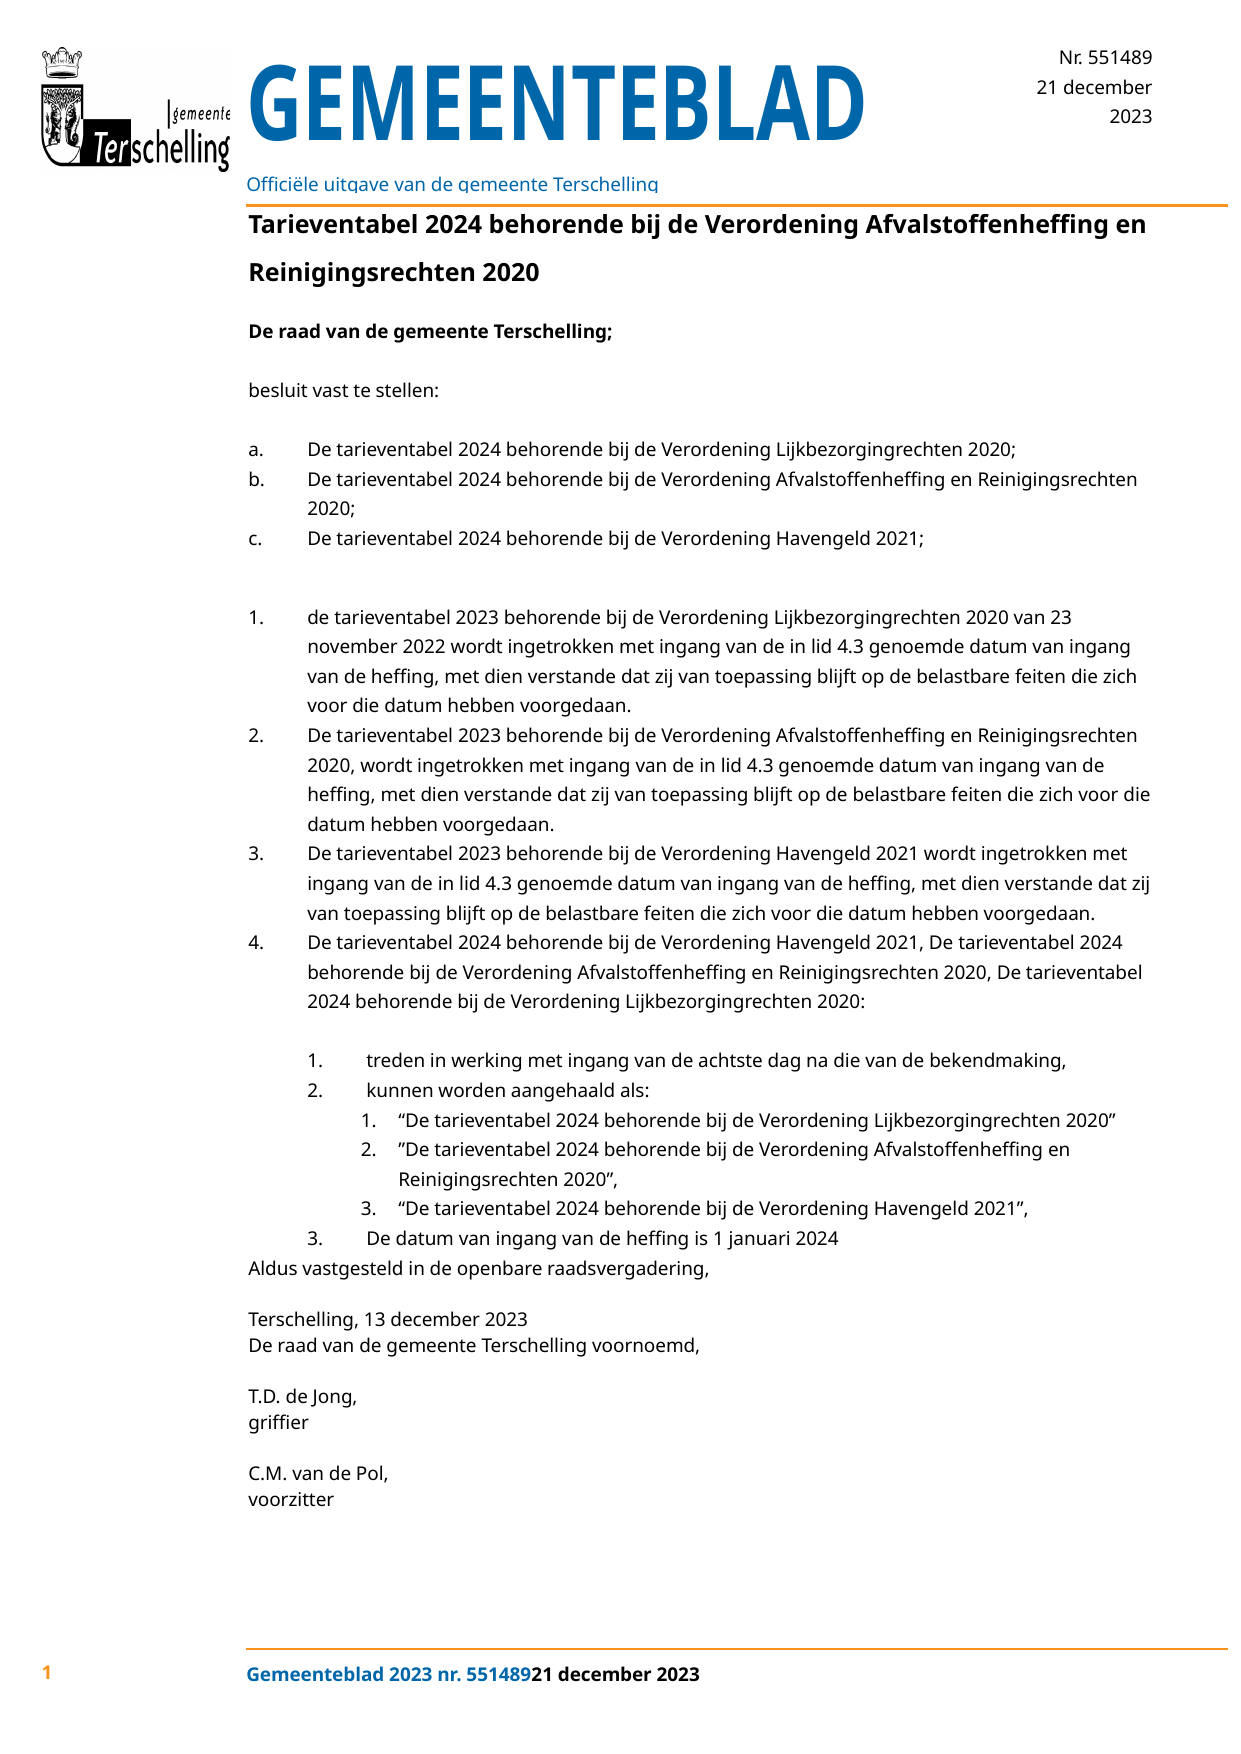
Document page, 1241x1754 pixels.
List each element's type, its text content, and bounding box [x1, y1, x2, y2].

list De tarieventabel 2024 behorende bij de Verordening Havengeld 2021, De tarieventabel 2024 behorende bij de Verordening Afvalstoffenheffing en Reinigingsrechten 2020, De tarieventabel 2024 behorende bij de Verordening Lijkbezorgingrechten 2020: [248, 929, 1152, 1014]
text Terschelling, 13 december 2023 [248, 1306, 1152, 1332]
list kunnen worden aangehaald als: [307, 1077, 1152, 1103]
text voorzitter [248, 1486, 1152, 1512]
list De tarieventabel 2024 behorende bij de Verordening Havengeld 2021; [248, 525, 1152, 551]
list “De tarieventabel 2024 behorende bij de Verordening Lijkbezorgingrechten 2020” [361, 1107, 1152, 1132]
text T.D. de Jong, [248, 1383, 1152, 1409]
list De tarieventabel 2023 behorende bij de Verordening Afvalstoffenheffing en Reinigingsrechten 2020, wordt ingetrokken met ingang van de in lid 4.3 genoemde datum van ingang van de heffing, met dien verstande dat zij van toepassing blijft op de belastbare feiten die zich voor die datum hebben voorgedaan. [248, 722, 1152, 837]
list De tarieventabel 2023 behorende bij de Verordening Havengeld 2021 wordt ingetrokken met ingang van de in lid 4.3 genoemde datum van ingang van de heffing, met dien verstande dat zij van toepassing blijft op de belastbare feiten die zich voor die datum hebben voorgedaan. [248, 841, 1152, 925]
text De raad van de gemeente Terschelling; [248, 318, 1152, 344]
text Aldus vastgesteld in de openbare raadsvergadering, [248, 1255, 1152, 1280]
list de tarieventabel 2023 behorende bij de Verordening Lijkbezorgingrechten 2020 van 23 november 2022 wordt ingetrokken met ingang van de in lid 4.3 genoemde datum van ingang van de heffing, met dien verstande dat zij van toepassing blijft op de belastbare feiten die zich voor die datum hebben voorgedaan. [248, 604, 1152, 718]
list treden in werking met ingang van de achtste dag na die van de bekendmaking, [307, 1048, 1152, 1073]
list “De tarieventabel 2024 behorende bij de Verordening Havengeld 2021”, [361, 1196, 1152, 1221]
text griffier [248, 1409, 1152, 1435]
list ”De tarieventabel 2024 behorende bij de Verordening Afvalstoffenheffing en Reinigingsrechten 2020”, [361, 1136, 1152, 1192]
list De tarieventabel 2024 behorende bij de Verordening Lijkbezorgingrechten 2020; [248, 436, 1152, 462]
picture [41, 47, 231, 172]
list De datum van ingang van de heffing is 1 januari 2024 [307, 1225, 1152, 1251]
text De raad van de gemeente Terschelling voornoemd, [248, 1332, 1152, 1358]
text Tarieventabel 2024 behorende bij de Verordening Afvalstoffenheffing en Reinigingsrechten 2020 [248, 207, 1152, 288]
list De tarieventabel 2024 behorende bij de Verordening Afvalstoffenheffing en Reinigingsrechten 2020; [248, 466, 1152, 521]
text C.M. van de Pol, [248, 1461, 1152, 1486]
text besluit vast te stellen: [248, 377, 1152, 403]
